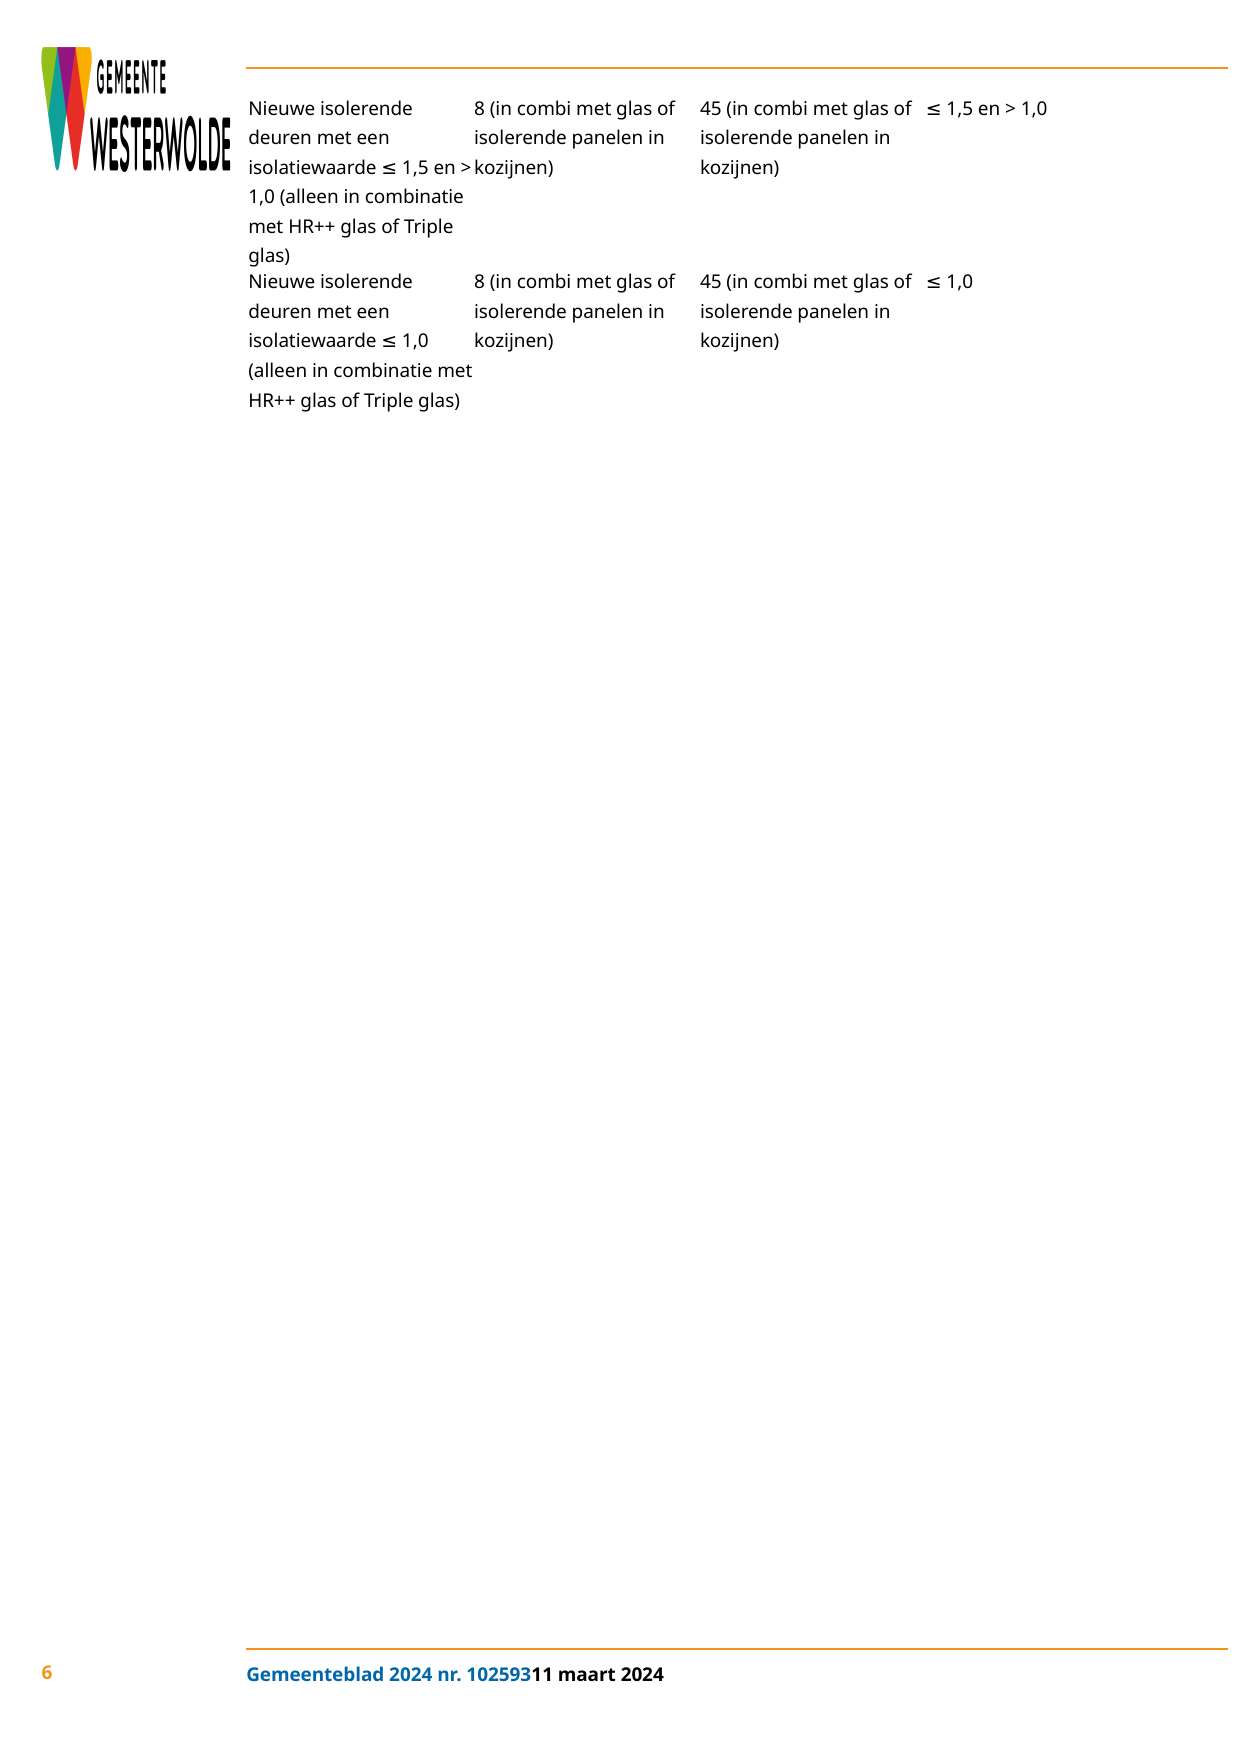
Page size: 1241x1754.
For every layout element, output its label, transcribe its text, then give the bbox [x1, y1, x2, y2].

table_cell 45 (in combi met glas of isolerende panelen in kozijnen) [700, 95, 926, 268]
picture [41, 47, 231, 172]
table_cell 8 (in combi met glas of isolerende panelen in kozijnen) [474, 95, 700, 268]
table_cell 45 (in combi met glas of isolerende panelen in kozijnen) [700, 269, 926, 412]
table_cell Nieuwe isolerende deuren met een isolatiewaarde ≤ 1,5 en > 1,0 (alleen in combinatie met HR++ glas of Triple glas) [248, 95, 474, 268]
table_cell ≤ 1,5 en > 1,0 [926, 95, 1152, 268]
table_cell 8 (in combi met glas of isolerende panelen in kozijnen) [474, 269, 700, 412]
table_cell ≤ 1,0 [926, 269, 1152, 412]
table_cell Nieuwe isolerende deuren met een isolatiewaarde ≤ 1,0 (alleen in combinatie met HR++ glas of Triple glas) [248, 269, 474, 412]
